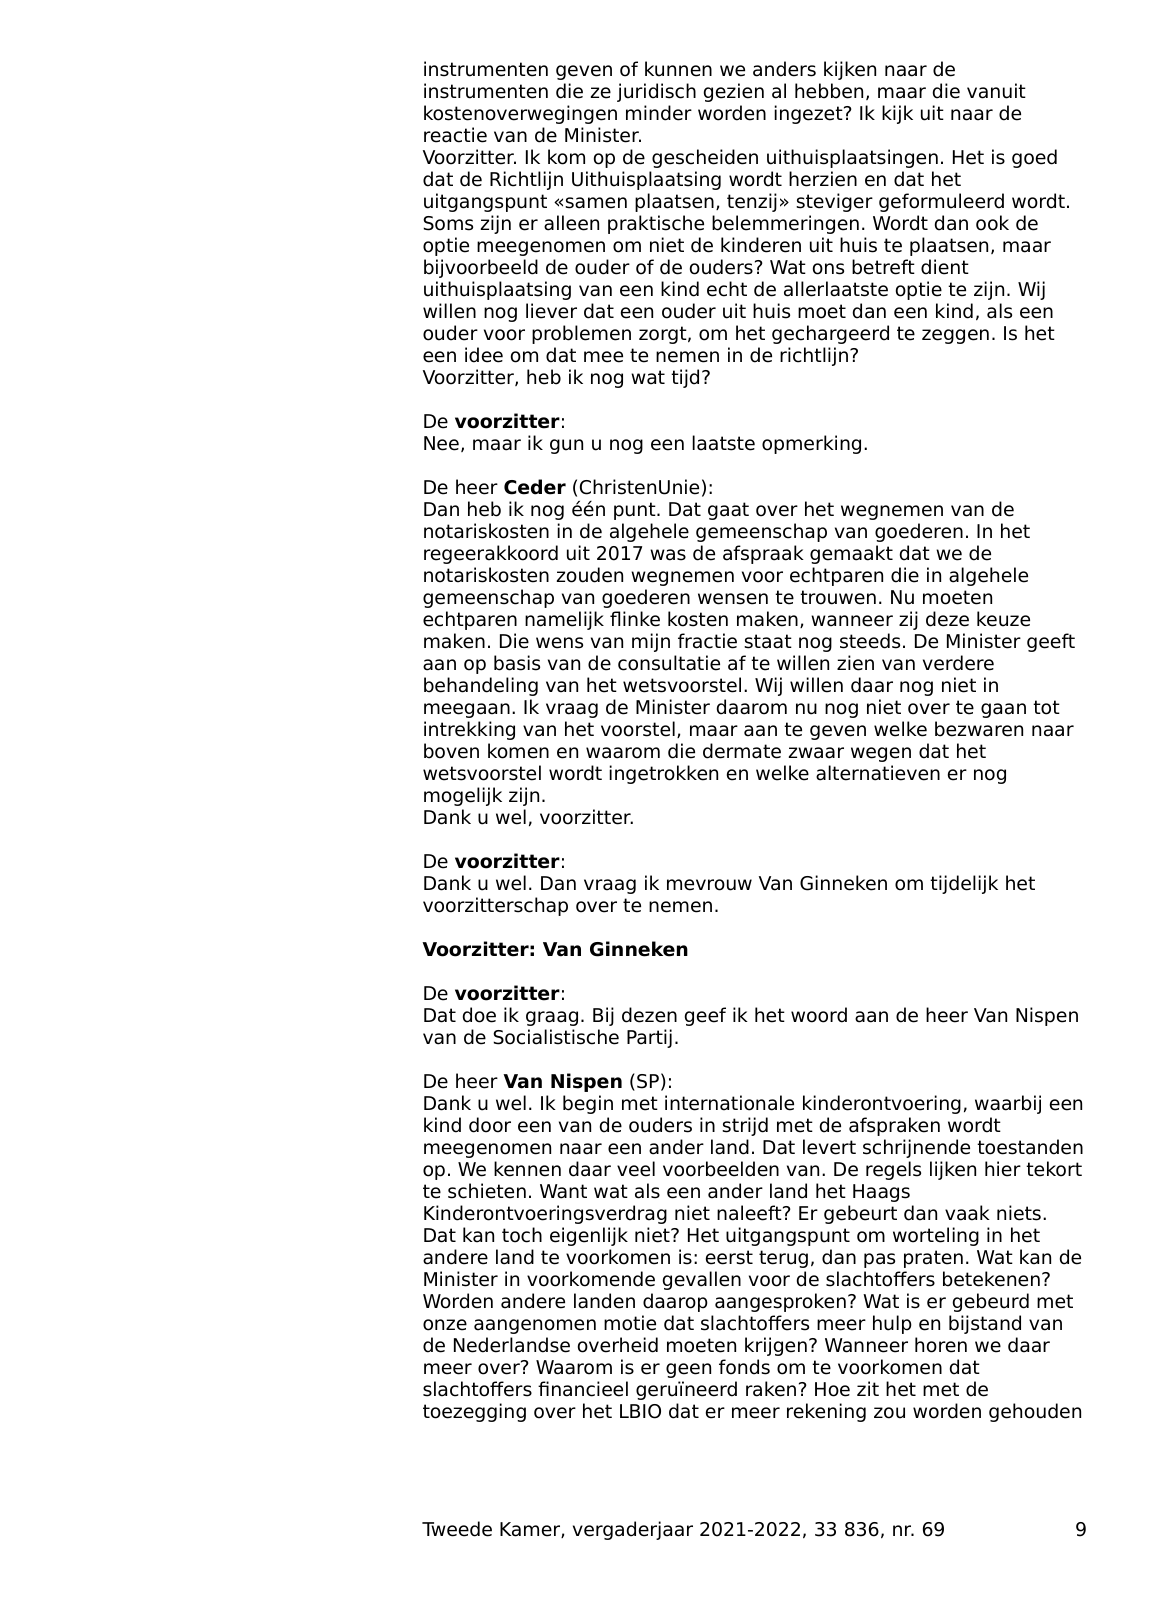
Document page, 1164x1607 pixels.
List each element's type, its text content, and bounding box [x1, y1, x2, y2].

text De voorzitter: [422, 411, 1087, 433]
text Dat doe ik graag. Bij dezen geef ik het woord aan de heer Van Nispen van de Socialistische Partij. [422, 1005, 1087, 1049]
text Voorzitter, heb ik nog wat tijd? [422, 367, 1087, 389]
text Dank u wel. Dan vraag ik mevrouw Van Ginneken om tijdelijk het voorzitterschap over te nemen. [422, 873, 1087, 917]
text De heer Van Nispen (SP): [422, 1071, 1087, 1093]
subtitle Voorzitter: Van Ginneken [422, 939, 1087, 961]
text De heer Ceder (ChristenUnie): [422, 477, 1087, 499]
text De voorzitter: [422, 851, 1087, 873]
text De voorzitter: [422, 983, 1087, 1005]
text Nee, maar ik gun u nog een laatste opmerking. [422, 433, 1087, 455]
text Dank u wel, voorzitter. [422, 807, 1087, 829]
text Voorzitter. Ik kom op de gescheiden uithuisplaatsingen. Het is goed dat de Richtlijn Uithuisplaatsing wordt herzien en dat het uitgangspunt «samen plaatsen, tenzij» steviger geformuleerd wordt. Soms zijn er alleen praktische belemmeringen. Wordt dan ook de optie meegenomen om niet de kinderen uit huis te plaatsen, maar bijvoorbeeld de ouder of de ouders? Wat ons betreft dient uithuisplaatsing van een kind echt de allerlaatste optie te zijn. Wij willen nog liever dat een ouder uit huis moet dan een kind, als een ouder voor problemen zorgt, om het gechargeerd te zeggen. Is het een idee om dat mee te nemen in de richtlijn? [422, 147, 1087, 367]
text Dan heb ik nog één punt. Dat gaat over het wegnemen van de notariskosten in de algehele gemeenschap van goederen. In het regeerakkoord uit 2017 was de afspraak gemaakt dat we de notariskosten zouden wegnemen voor echtparen die in algehele gemeenschap van goederen wensen te trouwen. Nu moeten echtparen namelijk flinke kosten maken, wanneer zij deze keuze maken. Die wens van mijn fractie staat nog steeds. De Minister geeft aan op basis van de consultatie af te willen zien van verdere behandeling van het wetsvoorstel. Wij willen daar nog niet in meegaan. Ik vraag de Minister daarom nu nog niet over te gaan tot intrekking van het voorstel, maar aan te geven welke bezwaren naar boven komen en waarom die dermate zwaar wegen dat het wetsvoorstel wordt ingetrokken en welke alternatieven er nog mogelijk zijn. [422, 499, 1087, 807]
text Dank u wel. Ik begin met internationale kinderontvoering, waarbij een kind door een van de ouders in strijd met de afspraken wordt meegenomen naar een ander land. Dat levert schrijnende toestanden op. We kennen daar veel voorbeelden van. De regels lijken hier tekort te schieten. Want wat als een ander land het Haags Kinderontvoeringsverdrag niet naleeft? Er gebeurt dan vaak niets. Dat kan toch eigenlijk niet? Het uitgangspunt om worteling in het andere land te voorkomen is: eerst terug, dan pas praten. Wat kan de Minister in voorkomende gevallen voor de slachtoffers betekenen? Worden andere landen daarop aangesproken? Wat is er gebeurd met onze aangenomen motie dat slachtoffers meer hulp en bijstand van de Nederlandse overheid moeten krijgen? Wanneer horen we daar meer over? Waarom is er geen fonds om te voorkomen dat slachtoffers financieel geruïneerd raken? Hoe zit het met de toezegging over het LBIO dat er meer rekening zou worden gehouden [422, 1093, 1087, 1423]
text instrumenten geven of kunnen we anders kijken naar de instrumenten die ze juridisch gezien al hebben, maar die vanuit kostenoverwegingen minder worden ingezet? Ik kijk uit naar de reactie van de Minister. [422, 59, 1087, 147]
